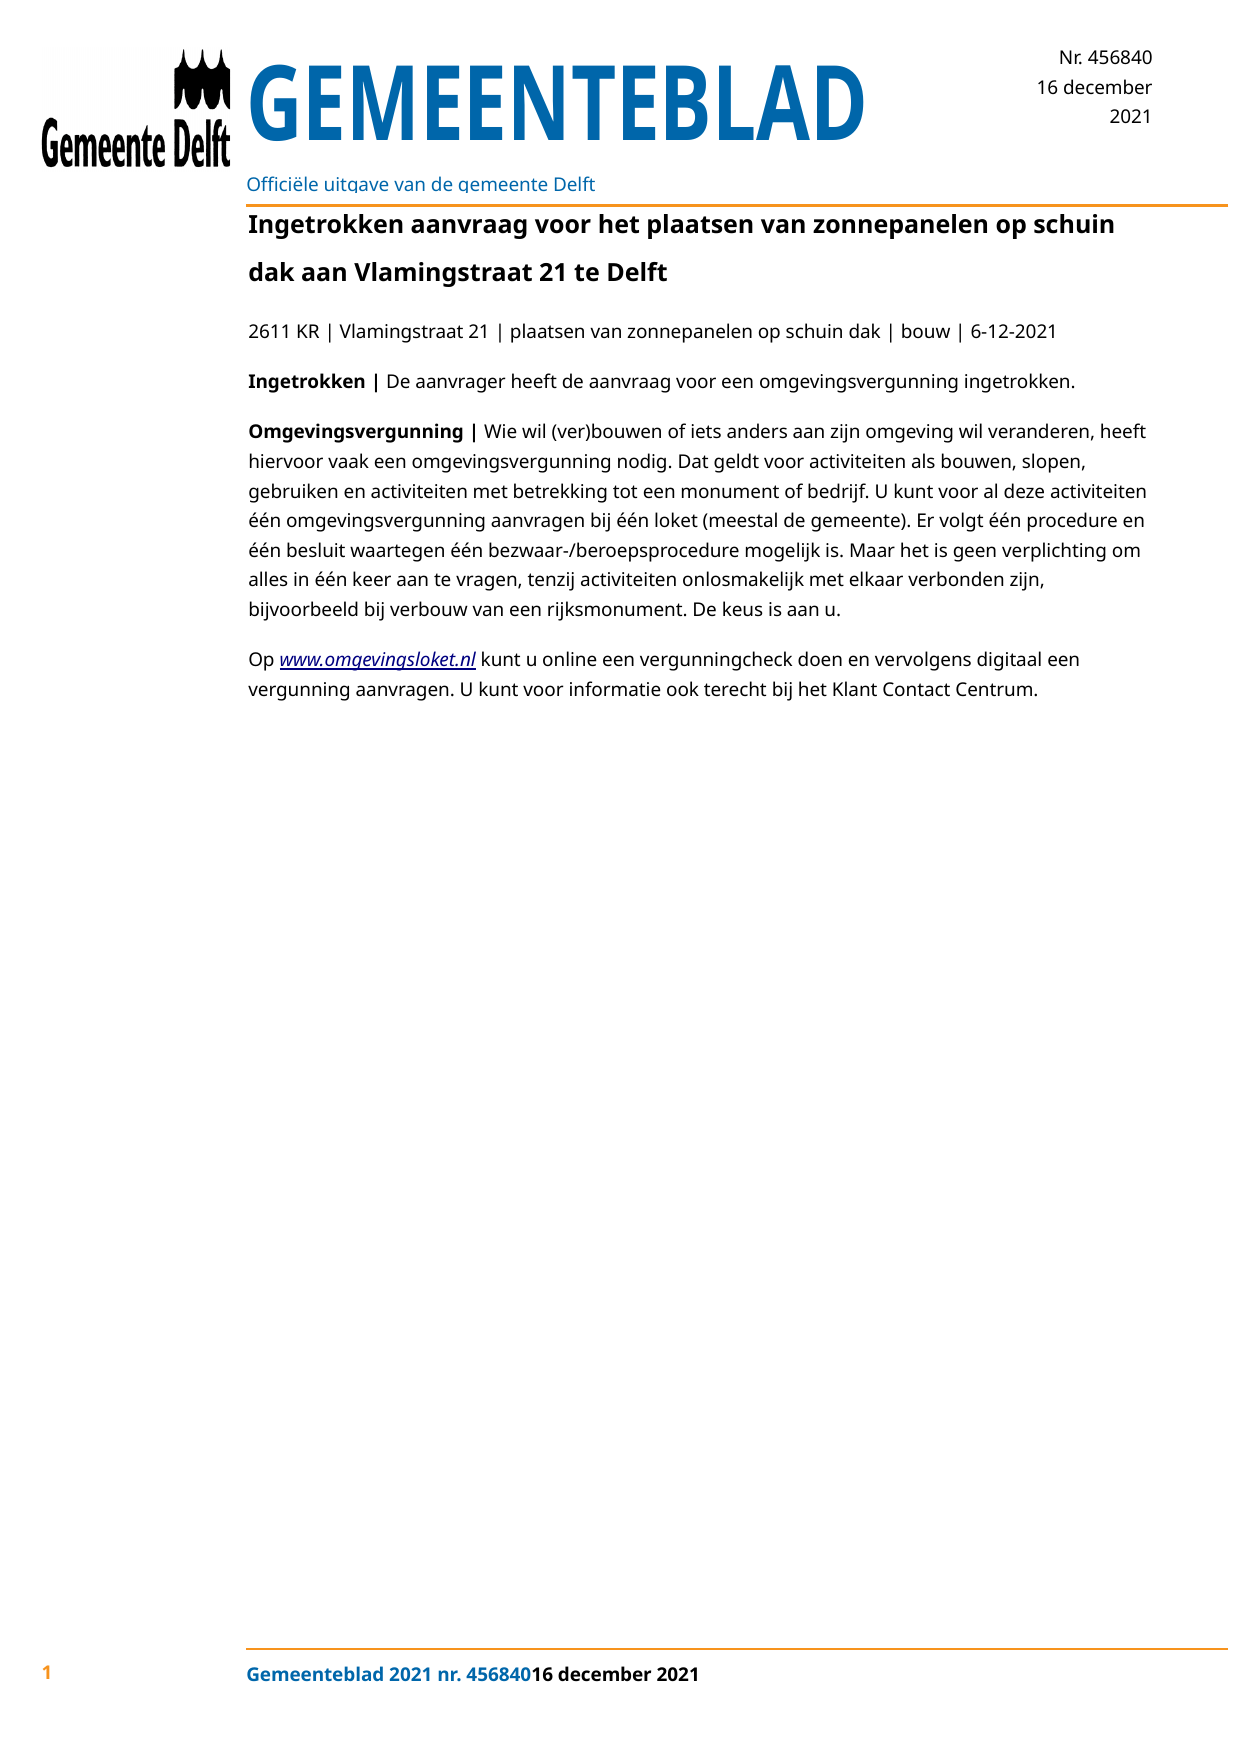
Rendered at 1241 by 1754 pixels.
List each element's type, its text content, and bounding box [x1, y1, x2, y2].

picture [41, 47, 231, 172]
text 2611 KR | Vlamingstraat 21 | plaatsen van zonnepanelen op schuin dak | bouw | 6-12-2021 [248, 318, 1152, 344]
text Ingetrokken | De aanvrager heeft de aanvraag voor een omgevingsvergunning ingetrokken. [248, 368, 1152, 394]
text Op www.omgevingsloket.nl kunt u online een vergunningcheck doen en vervolgens digitaal een vergunning aanvragen. U kunt voor informatie ook terecht bij het Klant Contact Centrum. [248, 647, 1152, 702]
text Omgevingsvergunning | Wie wil (ver)bouwen of iets anders aan zijn omgeving wil veranderen, heeft hiervoor vaak een omgevingsvergunning nodig. Dat geldt voor activiteiten als bouwen, slopen, gebruiken en activiteiten met betrekking tot een monument of bedrijf. U kunt voor al deze activiteiten één omgevingsvergunning aanvragen bij één loket (meestal de gemeente). Er volgt één procedure en één besluit waartegen één bezwaar-/beroepsprocedure mogelijk is. Maar het is geen verplichting om alles in één keer aan te vragen, tenzij activiteiten onlosmakelijk met elkaar verbonden zijn, bijvoorbeeld bij verbouw van een rijksmonument. De keus is aan u. [248, 419, 1152, 622]
text Ingetrokken aanvraag voor het plaatsen van zonnepanelen op schuin dak aan Vlamingstraat 21 te Delft [248, 207, 1152, 288]
